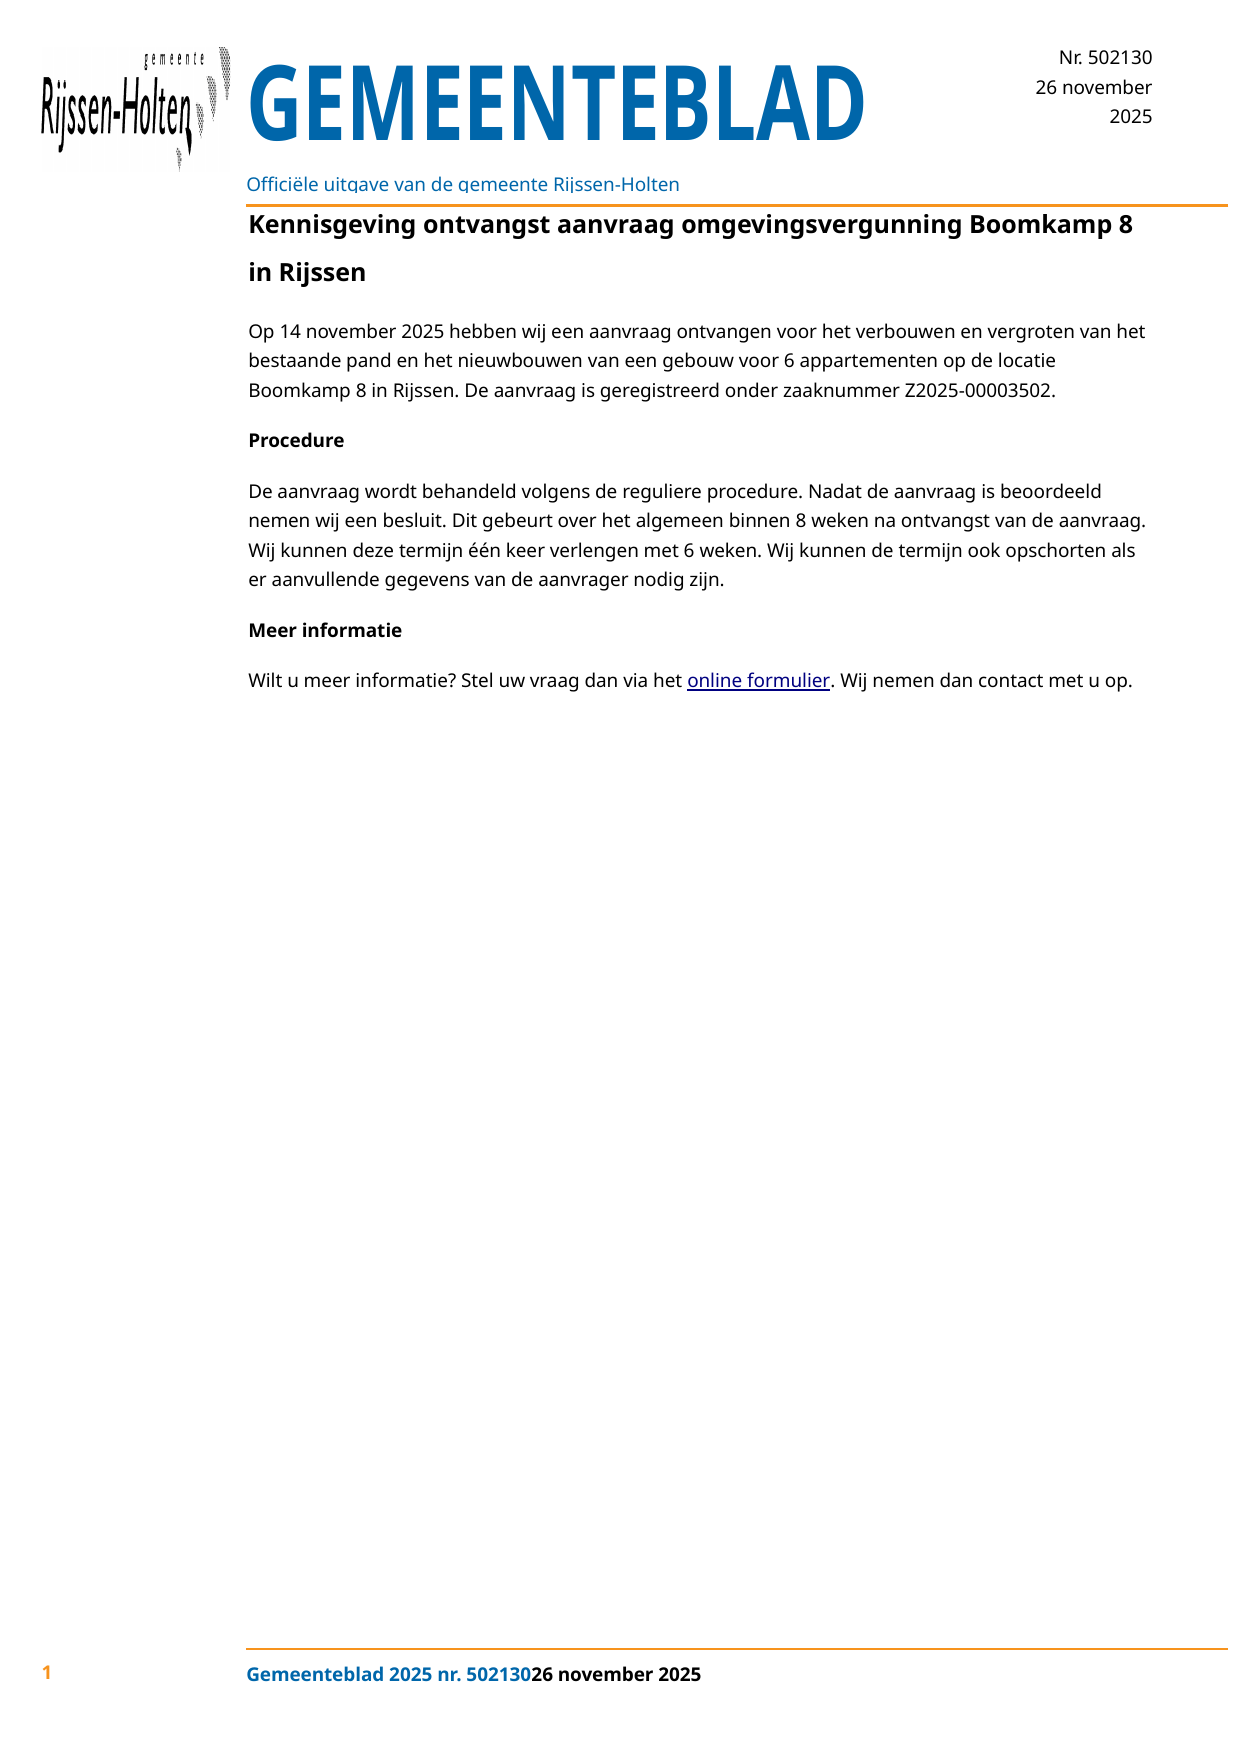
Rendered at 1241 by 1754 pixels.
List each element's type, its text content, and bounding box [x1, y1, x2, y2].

text Procedure [248, 427, 1152, 453]
text Kennisgeving ontvangst aanvraag omgevingsvergunning Boomkamp 8 in Rijssen [248, 207, 1152, 288]
text Meer informatie [248, 617, 1152, 643]
text Wilt u meer informatie? Stel uw vraag dan via het online formulier. Wij nemen dan contact met u op. [248, 667, 1152, 693]
text Op 14 november 2025 hebben wij een aanvraag ontvangen voor het verbouwen en vergroten van het bestaande pand en het nieuwbouwen van een gebouw voor 6 appartementen op de locatie Boomkamp 8 in Rijssen. De aanvraag is geregistreerd onder zaaknummer Z2025-00003502. [248, 318, 1152, 403]
text De aanvraag wordt behandeld volgens de reguliere procedure. Nadat de aanvraag is beoordeeld nemen wij een besluit. Dit gebeurt over het algemeen binnen 8 weken na ontvangst van de aanvraag. Wij kunnen deze termijn één keer verlengen met 6 weken. Wij kunnen de termijn ook opschorten als er aanvullende gegevens van de aanvrager nodig zijn. [248, 478, 1152, 592]
picture [41, 47, 231, 172]
